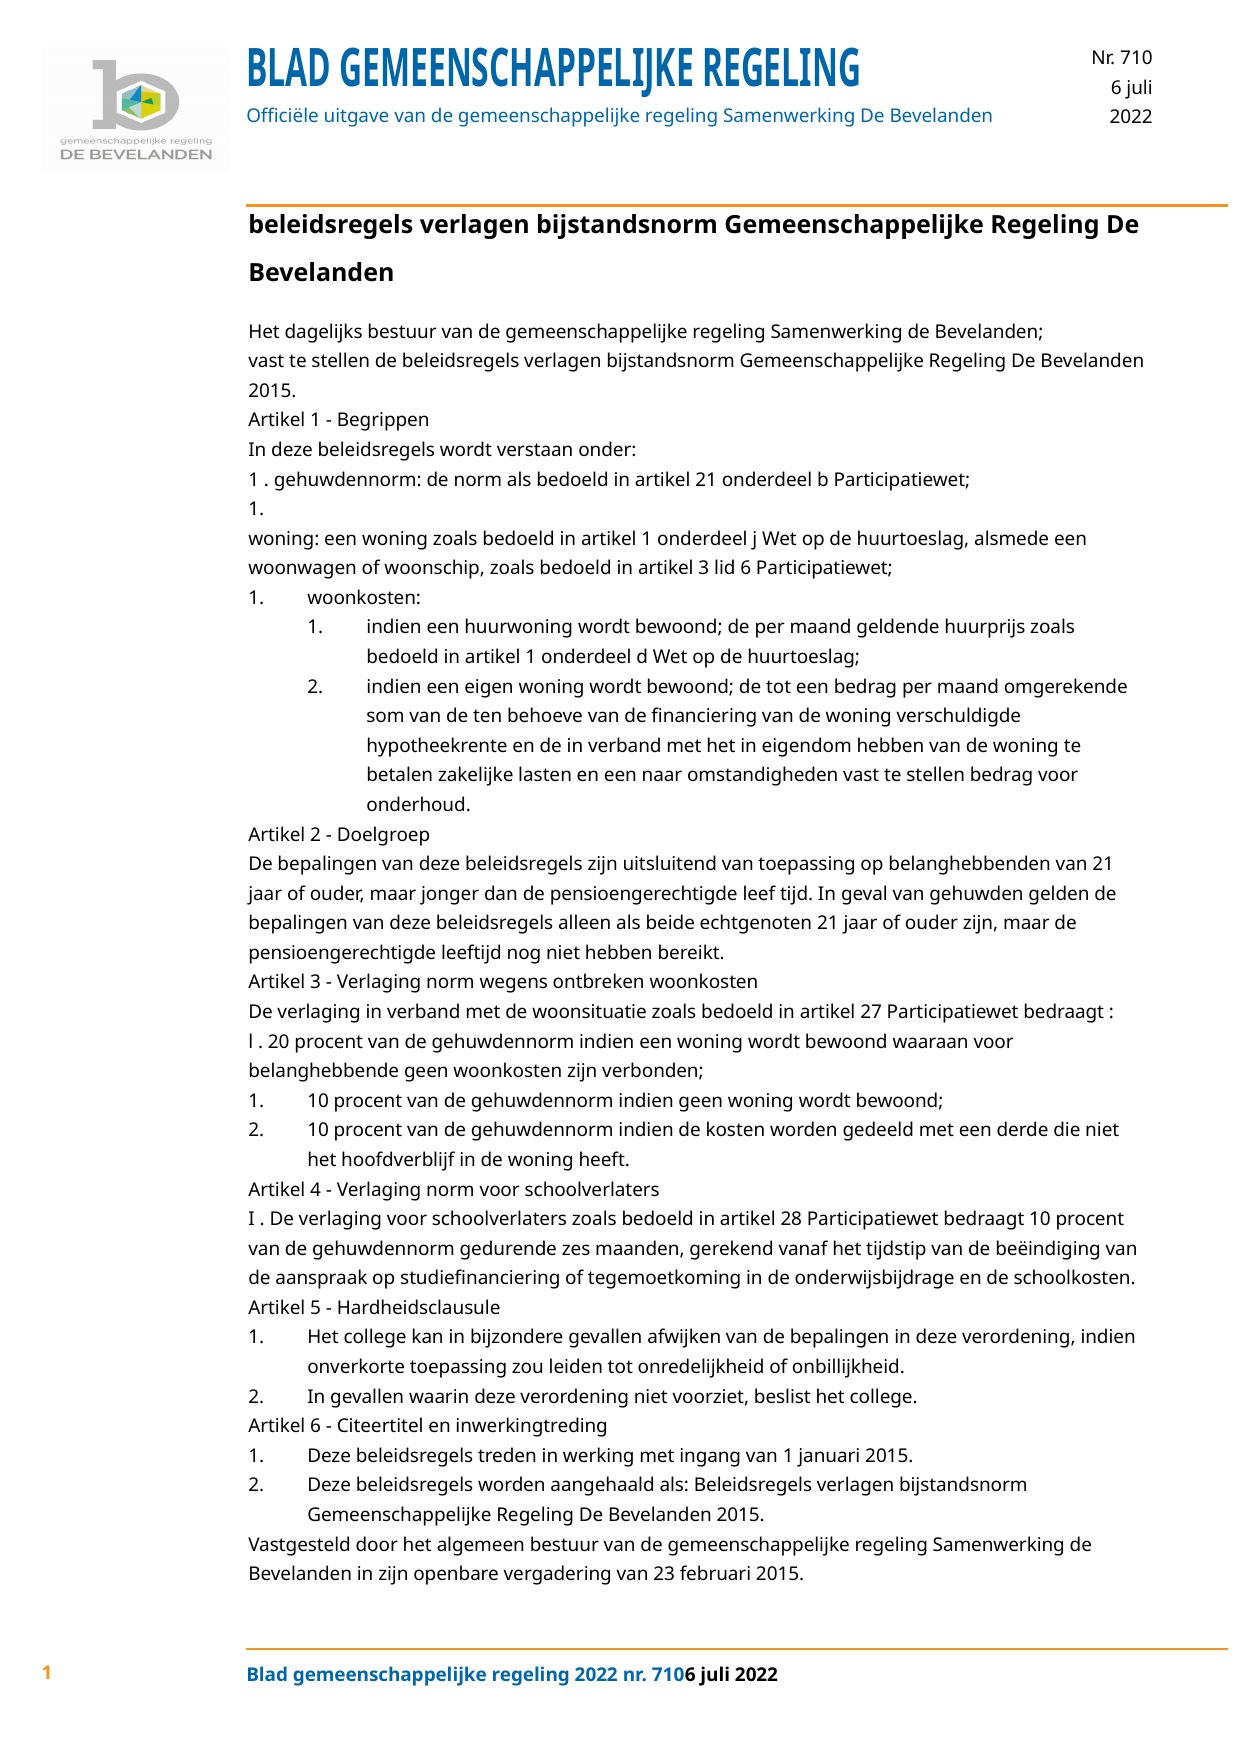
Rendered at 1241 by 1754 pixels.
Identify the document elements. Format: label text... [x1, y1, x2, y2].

list Het college kan in bijzondere gevallen afwijken van de bepalingen in deze verordening, indien onverkorte toepassing zou leiden tot onredelijkheid of onbillijkheid. [248, 1324, 1152, 1379]
text l . 20 procent van de gehuwdennorm indien een woning wordt bewoond waaraan voor belanghebbende geen woonkosten zijn verbonden; [248, 1028, 1152, 1083]
text Artikel 1 - Begrippen [248, 407, 1152, 432]
list indien een eigen woning wordt bewoond; de tot een bedrag per maand omgerekende som van de ten behoeve van de financiering van de woning verschuldigde hypotheekrente en de in verband met het in eigendom hebben van de woning te betalen zakelijke lasten en een naar omstandigheden vast te stellen bedrag voor onderhoud. [307, 673, 1152, 817]
text In deze beleidsregels wordt verstaan onder: [248, 436, 1152, 462]
text woning: een woning zoals bedoeld in artikel 1 onderdeel j Wet op de huurtoeslag, alsmede een woonwagen of woonschip, zoals bedoeld in artikel 3 lid 6 Participatiewet; [248, 525, 1152, 580]
list indien een huurwoning wordt bewoond; de per maand geldende huurprijs zoals bedoeld in artikel 1 onderdeel d Wet op de huurtoeslag; [307, 614, 1152, 669]
text 1 . gehuwdennorm: de norm als bedoeld in artikel 21 onderdeel b Participatiewet; [248, 466, 1152, 492]
text vast te stellen de beleidsregels verlagen bijstandsnorm Gemeenschappelijke Regeling De Bevelanden [248, 347, 1152, 373]
text beleidsregels verlagen bijstandsnorm Gemeenschappelijke Regeling De Bevelanden [248, 207, 1152, 288]
text De verlaging in verband met de woonsituatie zoals bedoeld in artikel 27 Participatiewet bedraagt : [248, 998, 1152, 1024]
picture [41, 47, 231, 172]
text Het dagelijks bestuur van de gemeenschappelijke regeling Samenwerking de Bevelanden; [248, 318, 1152, 344]
text Artikel 2 - Doelgroep [248, 821, 1152, 847]
list In gevallen waarin deze verordening niet voorziet, beslist het college. [248, 1383, 1152, 1409]
list woonkosten: [248, 584, 1152, 610]
text Artikel 4 - Verlaging norm voor schoolverlaters [248, 1176, 1152, 1202]
text Artikel 5 - Hardheidsclausule [248, 1294, 1152, 1320]
text Vastgesteld door het algemeen bestuur van de gemeenschappelijke regeling Samenwerking de Bevelanden in zijn openbare vergadering van 23 februari 2015. [248, 1531, 1152, 1586]
text Artikel 6 - Citeertitel en inwerkingtreding [248, 1412, 1152, 1438]
list 10 procent van de gehuwdennorm indien geen woning wordt bewoond; [248, 1087, 1152, 1113]
list Deze beleidsregels worden aangehaald als: Beleidsregels verlagen bijstandsnorm Gemeenschappelijke Regeling De Bevelanden 2015. [248, 1472, 1152, 1527]
list 10 procent van de gehuwdennorm indien de kosten worden gedeeld met een derde die niet het hoofdverblijf in de woning heeft. [248, 1117, 1152, 1172]
list Deze beleidsregels treden in werking met ingang van 1 januari 2015. [248, 1442, 1152, 1468]
text 2015. [248, 377, 1152, 403]
text Artikel 3 - Verlaging norm wegens ontbreken woonkosten [248, 969, 1152, 994]
text I . De verlaging voor schoolverlaters zoals bedoeld in artikel 28 Participatiewet bedraagt 10 procent van de gehuwdennorm gedurende zes maanden, gerekend vanaf het tijdstip van de beëindiging van de aanspraak op studiefinanciering of tegemoetkoming in de onderwijsbijdrage en de schoolkosten. [248, 1205, 1152, 1290]
text De bepalingen van deze beleidsregels zijn uitsluitend van toepassing op belanghebbenden van 21 jaar of ouder, maar jonger dan de pensioengerechtigde leef tijd. In geval van gehuwden gelden de bepalingen van deze beleidsregels alleen als beide echtgenoten 21 jaar of ouder zijn, maar de pensioengerechtigde leeftijd nog niet hebben bereikt. [248, 850, 1152, 965]
